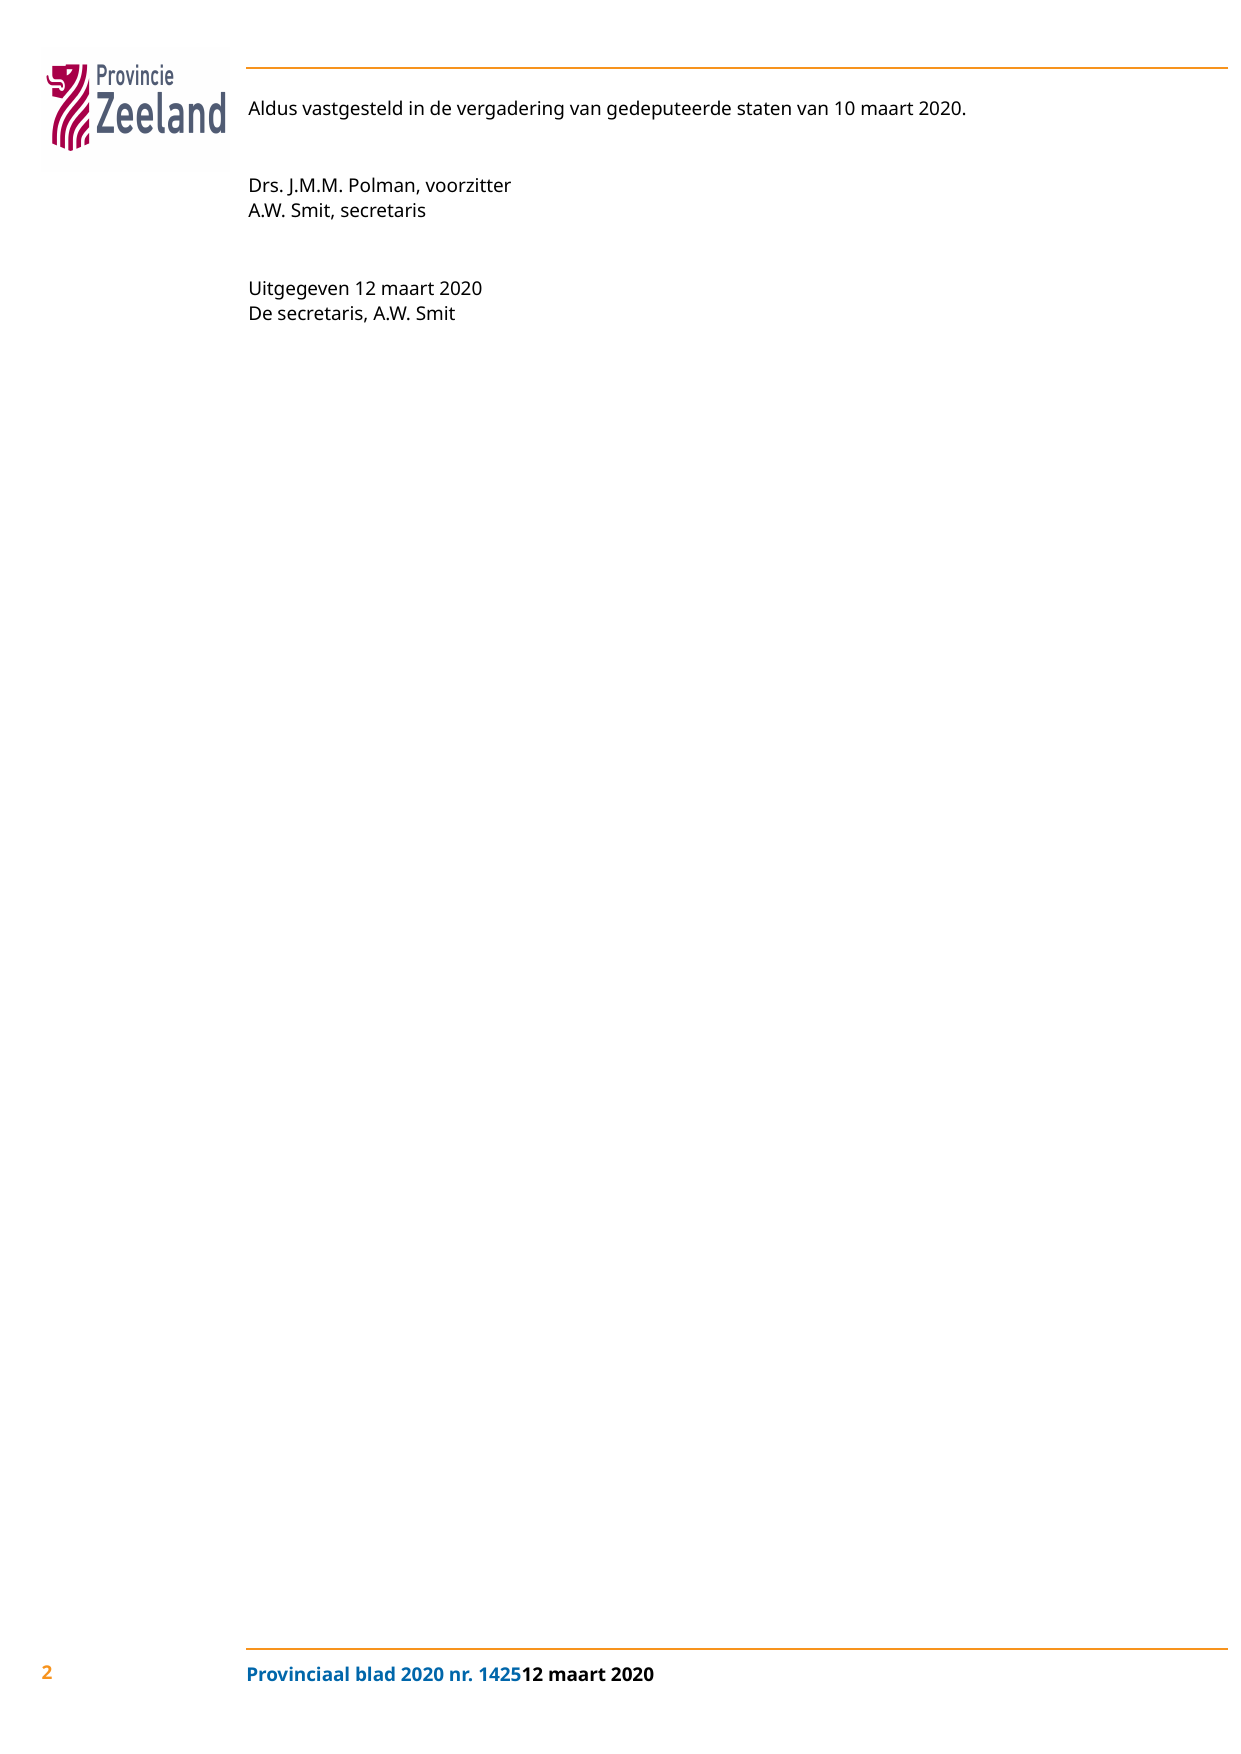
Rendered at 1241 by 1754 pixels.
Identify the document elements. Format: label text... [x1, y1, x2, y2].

text De secretaris, A.W. Smit [248, 301, 1152, 326]
text A.W. Smit, secretaris [248, 198, 1152, 223]
text Uitgegeven 12 maart 2020 [248, 275, 1152, 301]
text Drs. J.M.M. Polman, voorzitter [248, 172, 1152, 198]
text Aldus vastgesteld in de vergadering van gedeputeerde staten van 10 maart 2020. [248, 95, 1152, 121]
picture [41, 47, 231, 172]
